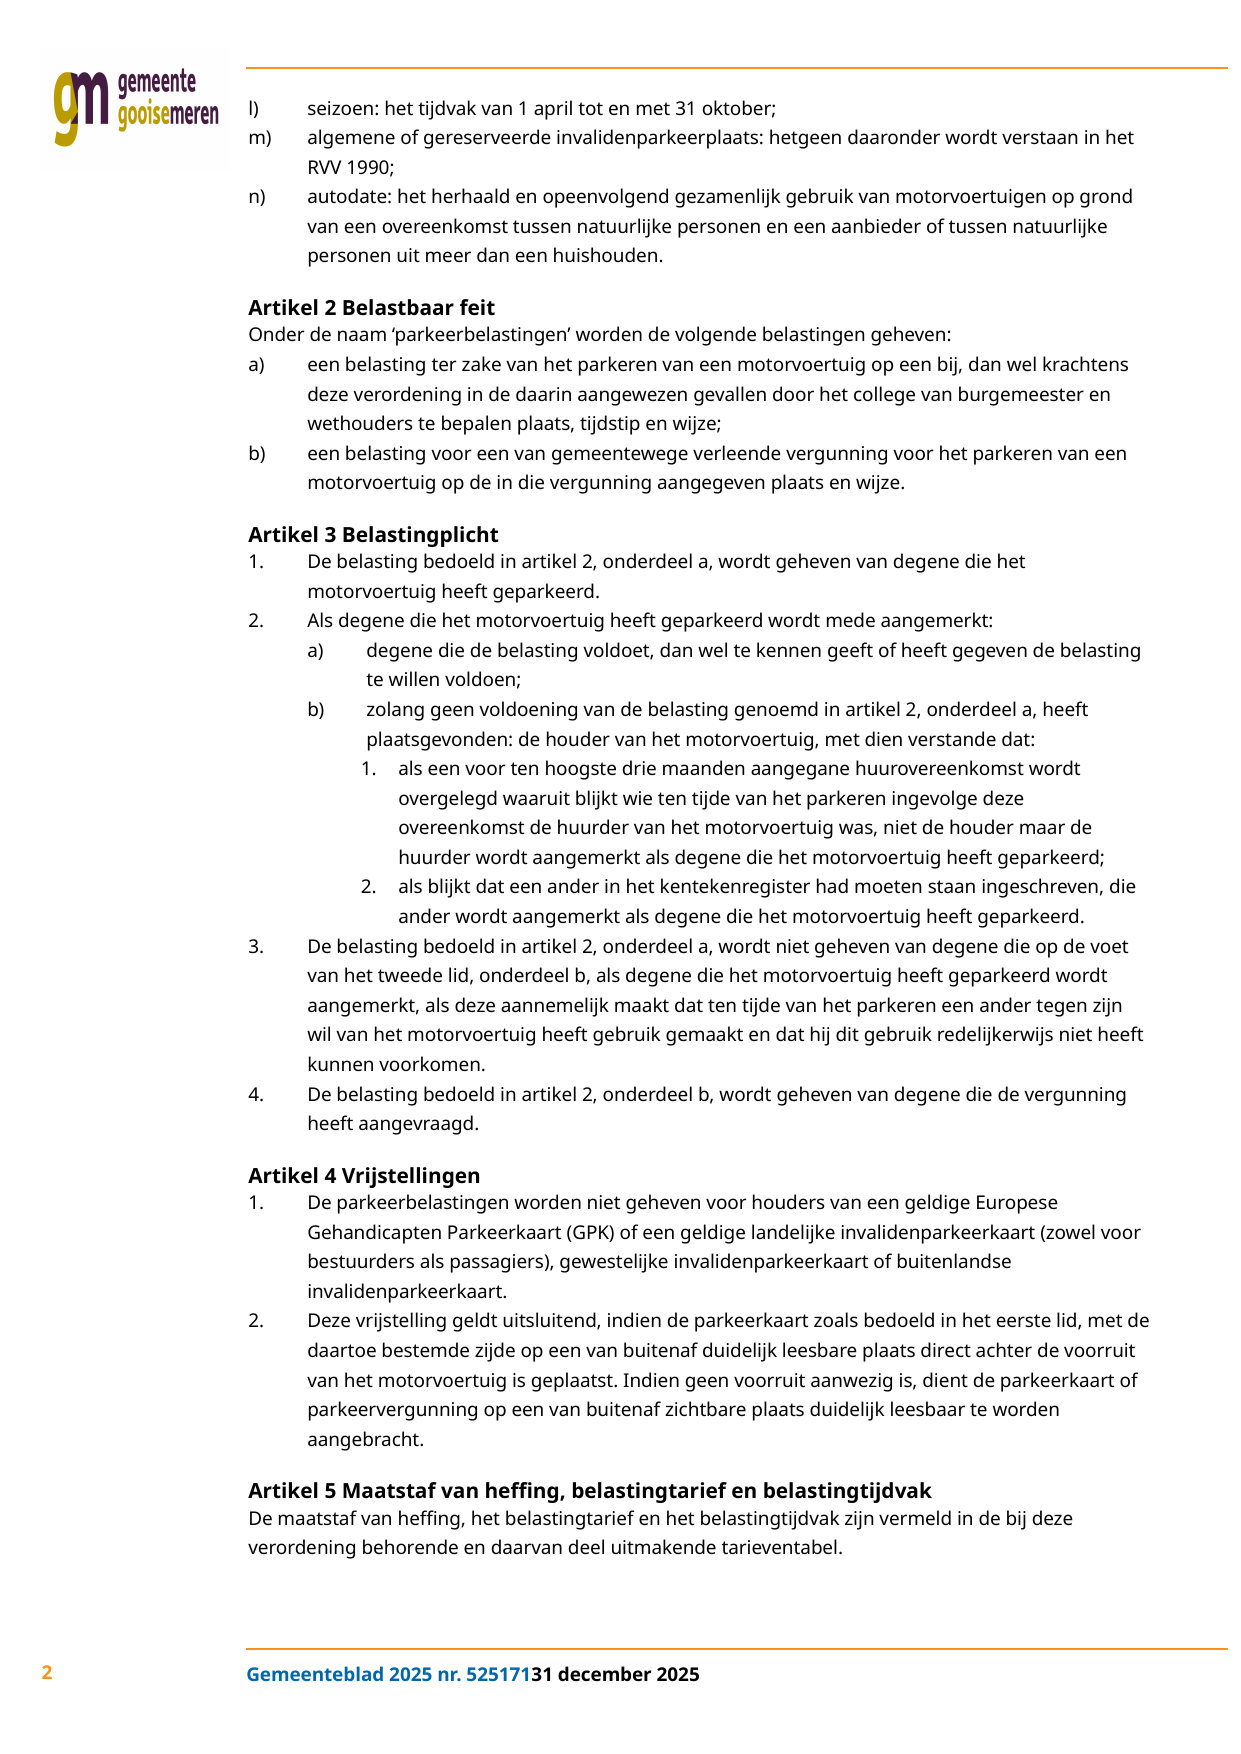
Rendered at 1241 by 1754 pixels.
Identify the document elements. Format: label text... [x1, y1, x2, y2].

list een belasting ter zake van het parkeren van een motorvoertuig op een bij, dan wel krachtens deze verordening in de daarin aangewezen gevallen door het college van burgemeester en wethouders te bepalen plaats, tijdstip en wijze; [248, 351, 1152, 436]
text Artikel 5 Maatstaf van heffing, belastingtarief en belastingtijdvak [248, 1476, 1152, 1505]
list De belasting bedoeld in artikel 2, onderdeel b, wordt geheven van degene die de vergunning heeft aangevraagd. [248, 1081, 1152, 1136]
list De parkeerbelastingen worden niet geheven voor houders van een geldige Europese Gehandicapten Parkeerkaart (GPK) of een geldige landelijke invalidenparkeerkaart (zowel voor bestuurders als passagiers), gewestelijke invalidenparkeerkaart of buitenlandse invalidenparkeerkaart. [248, 1189, 1152, 1304]
list als een voor ten hoogste drie maanden aangegane huurovereenkomst wordt overgelegd waaruit blijkt wie ten tijde van het parkeren ingevolge deze overeenkomst de huurder van het motorvoertuig was, niet de houder maar de huurder wordt aangemerkt als degene die het motorvoertuig heeft geparkeerd; [361, 755, 1152, 870]
text Artikel 3 Belastingplicht [248, 520, 1152, 548]
list Als degene die het motorvoertuig heeft geparkeerd wordt mede aangemerkt: [248, 607, 1152, 633]
picture [41, 47, 231, 172]
text Artikel 4 Vrijstellingen [248, 1161, 1152, 1189]
list seizoen: het tijdvak van 1 april tot en met 31 oktober; [248, 95, 1152, 121]
list algemene of gereserveerde invalidenparkeerplaats: hetgeen daaronder wordt verstaan in het RVV 1990; [248, 124, 1152, 180]
list degene die de belasting voldoet, dan wel te kennen geeft of heeft gegeven de belasting te willen voldoen; [307, 637, 1152, 692]
list De belasting bedoeld in artikel 2, onderdeel a, wordt niet geheven van degene die op de voet van het tweede lid, onderdeel b, als degene die het motorvoertuig heeft geparkeerd wordt aangemerkt, als deze aannemelijk maakt dat ten tijde van het parkeren een ander tegen zijn wil van het motorvoertuig heeft gebruik gemaakt en dat hij dit gebruik redelijkerwijs niet heeft kunnen voorkomen. [248, 933, 1152, 1077]
list als blijkt dat een ander in het kentekenregister had moeten staan ingeschreven, die ander wordt aangemerkt als degene die het motorvoertuig heeft geparkeerd. [361, 874, 1152, 929]
list Deze vrijstelling geldt uitsluitend, indien de parkeerkaart zoals bedoeld in het eerste lid, met de daartoe bestemde zijde op een van buitenaf duidelijk leesbare plaats direct achter de voorruit van het motorvoertuig is geplaatst. Indien geen voorruit aanwezig is, dient de parkeerkaart of parkeervergunning op een van buitenaf zichtbare plaats duidelijk leesbaar te worden aangebracht. [248, 1308, 1152, 1452]
list zolang geen voldoening van de belasting genoemd in artikel 2, onderdeel a, heeft plaatsgevonden: de houder van het motorvoertuig, met dien verstande dat: [307, 696, 1152, 752]
list een belasting voor een van gemeentewege verleende vergunning voor het parkeren van een motorvoertuig op de in die vergunning aangegeven plaats en wijze. [248, 440, 1152, 495]
text De maatstaf van heffing, het belastingtarief en het belastingtijdvak zijn vermeld in de bij deze verordening behorende en daarvan deel uitmakende tarieventabel. [248, 1505, 1152, 1560]
list autodate: het herhaald en opeenvolgend gezamenlijk gebruik van motorvoertuigen op grond van een overeenkomst tussen natuurlijke personen en een aanbieder of tussen natuurlijke personen uit meer dan een huishouden. [248, 183, 1152, 268]
text Onder de naam ‘parkeerbelastingen’ worden de volgende belastingen geheven: [248, 322, 1152, 347]
text Artikel 2 Belastbaar feit [248, 293, 1152, 322]
list De belasting bedoeld in artikel 2, onderdeel a, wordt geheven van degene die het motorvoertuig heeft geparkeerd. [248, 548, 1152, 604]
